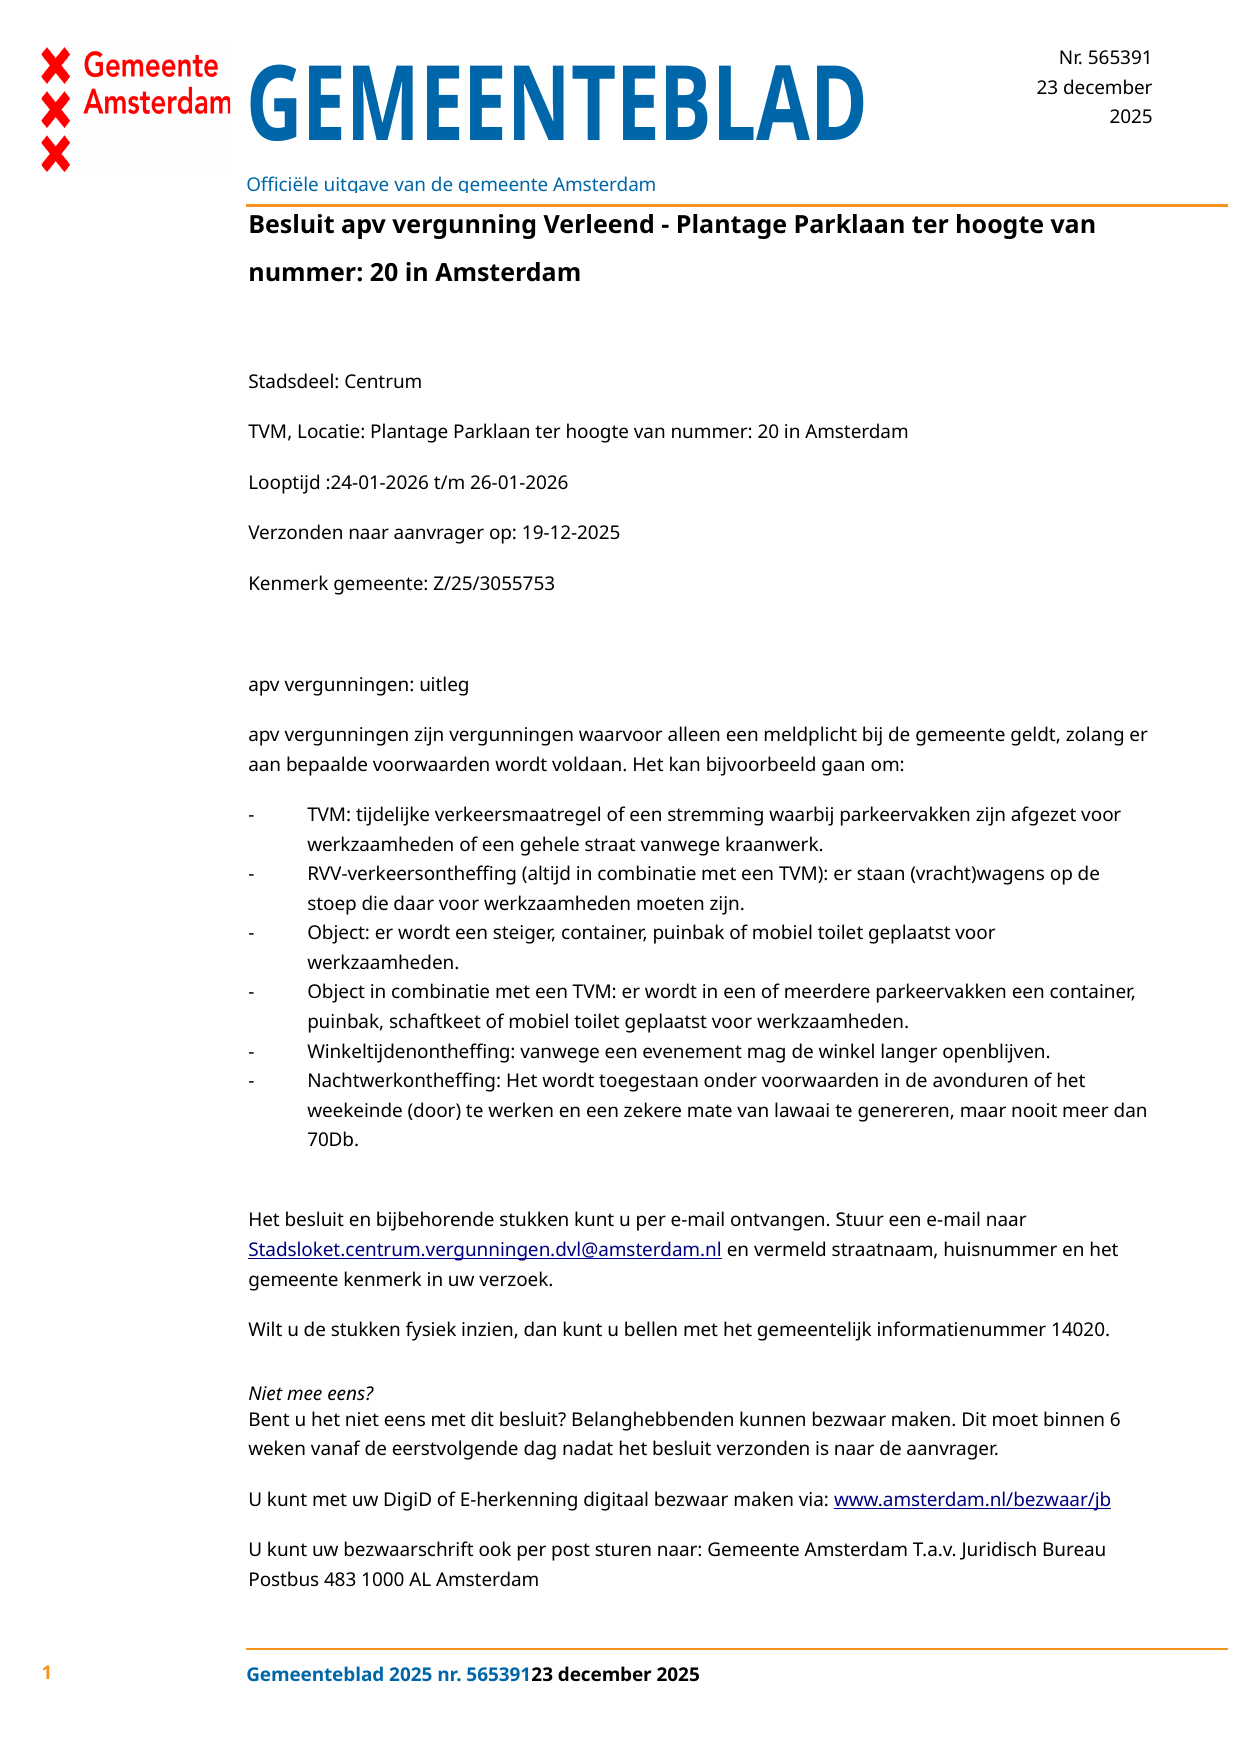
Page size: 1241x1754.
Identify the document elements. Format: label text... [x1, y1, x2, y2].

list Object: er wordt een steiger, container, puinbak of mobiel toilet geplaatst voor werkzaamheden. [248, 919, 1152, 975]
picture [41, 47, 231, 172]
list Object in combinatie met een TVM: er wordt in een of meerdere parkeervakken een container, puinbak, schaftkeet of mobiel toilet geplaatst voor werkzaamheden. [248, 979, 1152, 1034]
text Stadsdeel: Centrum [248, 368, 1152, 394]
text U kunt uw bezwaarschrift ook per post sturen naar: Gemeente Amsterdam T.a.v. Juridisch Bureau Postbus 483 1000 AL Amsterdam [248, 1536, 1152, 1592]
text Kenmerk gemeente: Z/25/3055753 [248, 570, 1152, 596]
text Looptijd :24-01-2026 t/m 26-01-2026 [248, 469, 1152, 495]
list Winkeltijdenontheffing: vanwege een evenement mag de winkel langer openblijven. [248, 1038, 1152, 1064]
text Verzonden naar aanvrager op: 19-12-2025 [248, 519, 1152, 545]
list RVV-verkeersontheffing (altijd in combinatie met een TVM): er staan (vracht)wagens op de stoep die daar voor werkzaamheden moeten zijn. [248, 860, 1152, 916]
text Wilt u de stukken fysiek inzien, dan kunt u bellen met het gemeentelijk informatienummer 14020. [248, 1316, 1152, 1342]
list TVM: tijdelijke verkeersmaatregel of een stremming waarbij parkeervakken zijn afgezet voor werkzaamheden of een gehele straat vanwege kraanwerk. [248, 801, 1152, 857]
text TVM, Locatie: Plantage Parklaan ter hoogte van nummer: 20 in Amsterdam [248, 419, 1152, 444]
text apv vergunningen: uitleg [248, 671, 1152, 697]
text U kunt met uw DigiD of E-herkenning digitaal bezwaar maken via: www.amsterdam.nl/bezwaar/jb [248, 1486, 1152, 1512]
text Het besluit en bijbehorende stukken kunt u per e-mail ontvangen. Stuur een e-mail naar Stadsloket.centrum.vergunningen.dvl@amsterdam.nl en vermeld straatnaam, huisnummer en het gemeente kenmerk in uw verzoek. [248, 1207, 1152, 1292]
text apv vergunningen zijn vergunningen waarvoor alleen een meldplicht bij de gemeente geldt, zolang er aan bepaalde voorwaarden wordt voldaan. Het kan bijvoorbeeld gaan om: [248, 721, 1152, 777]
text Besluit apv vergunning Verleend - Plantage Parklaan ter hoogte van nummer: 20 in Amsterdam [248, 207, 1152, 288]
text Bent u het niet eens met dit besluit? Belanghebbenden kunnen bezwaar maken. Dit moet binnen 6 weken vanaf de eerstvolgende dag nadat het besluit verzonden is naar de aanvrager. [248, 1406, 1152, 1461]
text Niet mee eens? [248, 1380, 1152, 1406]
list Nachtwerkontheffing: Het wordt toegestaan onder voorwaarden in de avonduren of het weekeinde (door) te werken en een zekere mate van lawaai te genereren, maar nooit meer dan 70Db. [248, 1067, 1152, 1152]
